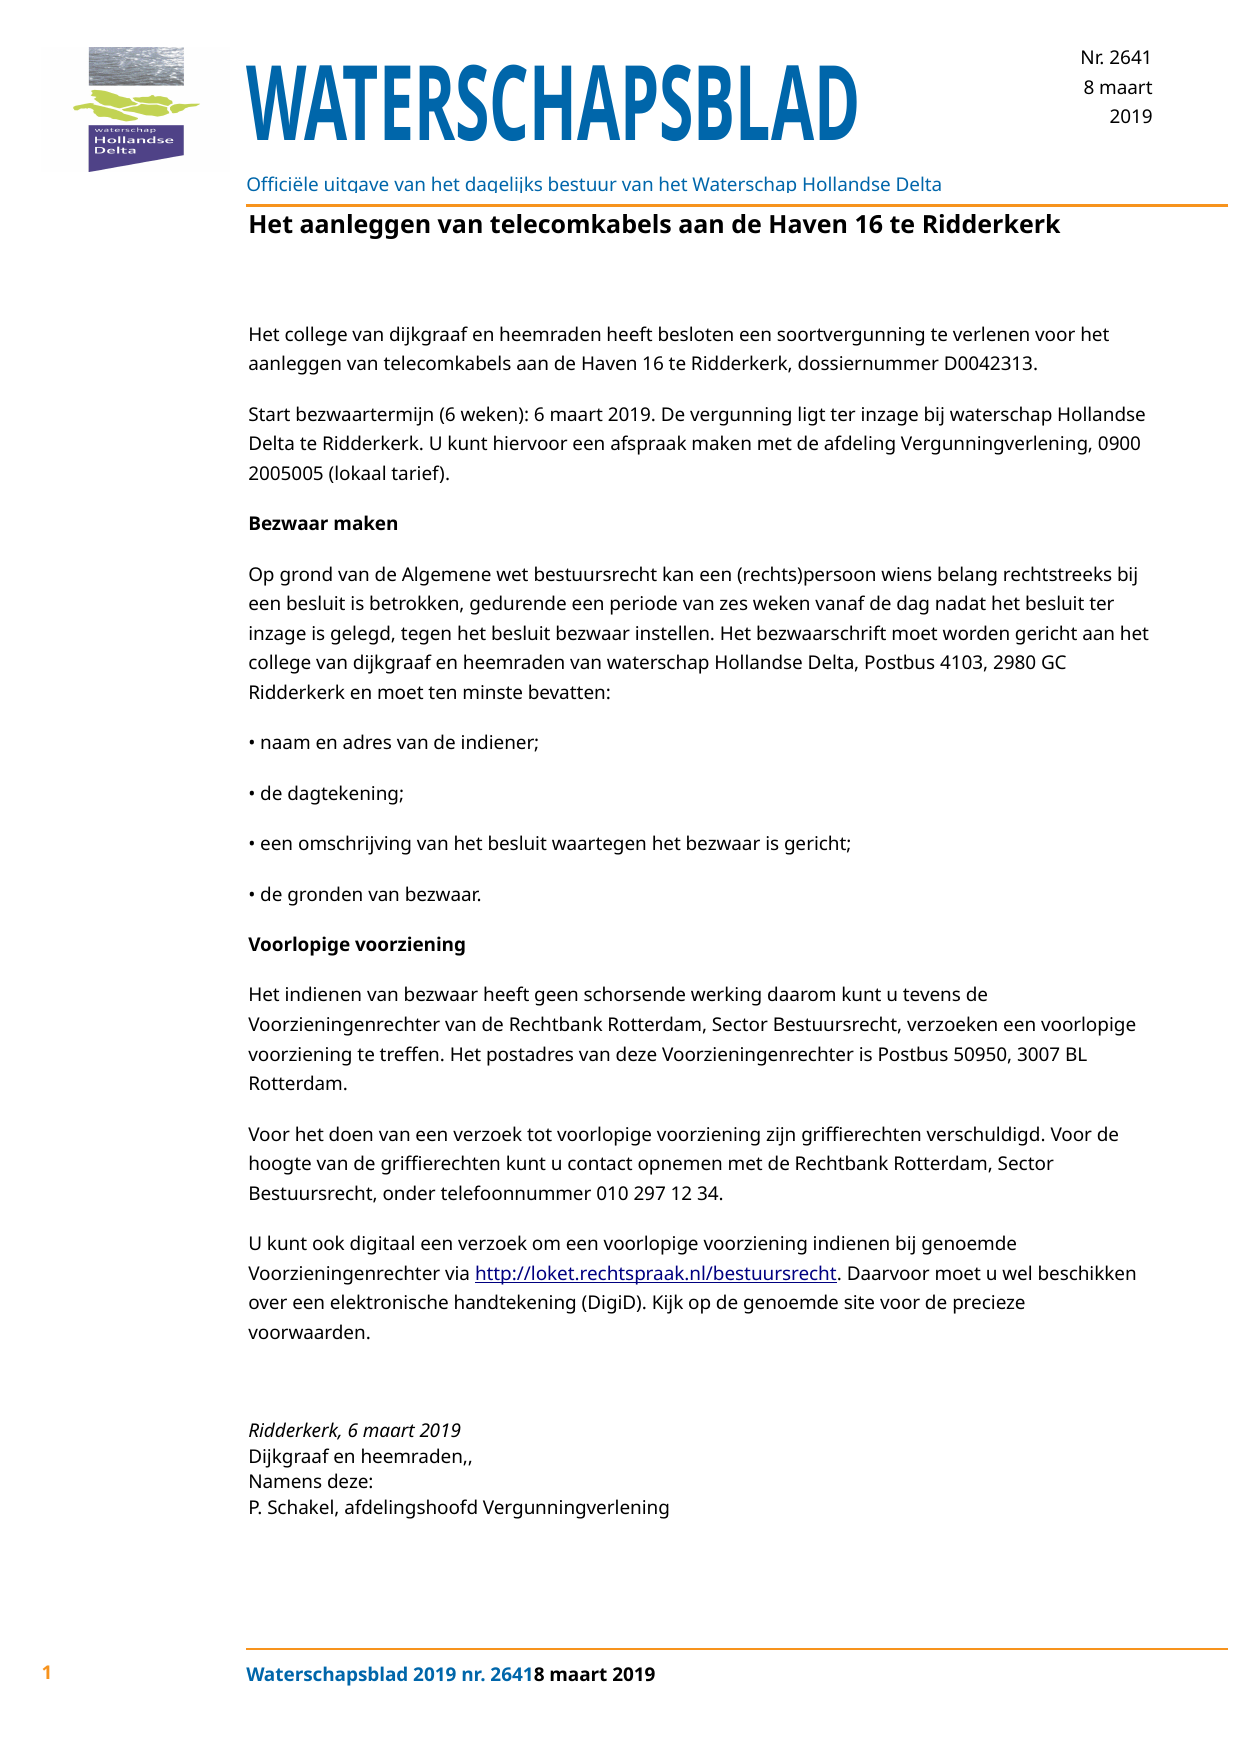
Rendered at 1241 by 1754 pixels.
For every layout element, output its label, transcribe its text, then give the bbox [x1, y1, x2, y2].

text • naam en adres van de indiener; [248, 729, 1152, 755]
text Het indienen van bezwaar heeft geen schorsende werking daarom kunt u tevens de Voorzieningenrechter van de Rechtbank Rotterdam, Sector Bestuursrecht, verzoeken een voorlopige voorziening te treffen. Het postadres van deze Voorzieningenrechter is Postbus 50950, 3007 BL Rotterdam. [248, 982, 1152, 1096]
text Voorlopige voorziening [248, 931, 1152, 957]
text Start bezwaartermijn (6 weken): 6 maart 2019. De vergunning ligt ter inzage bij waterschap Hollandse Delta te Ridderkerk. U kunt hiervoor een afspraak maken met de afdeling Vergunningverlening, 0900 2005005 (lokaal tarief). [248, 401, 1152, 486]
text P. Schakel, afdelingshoofd Vergunningverlening [248, 1494, 1152, 1520]
text Voor het doen van een verzoek tot voorlopige voorziening zijn griffierechten verschuldigd. Voor de hoogte van de griffierechten kunt u contact opnemen met de Rechtbank Rotterdam, Sector Bestuursrecht, onder telefoonnummer 010 297 12 34. [248, 1121, 1152, 1206]
text Op grond van de Algemene wet bestuursrecht kan een (rechts)persoon wiens belang rechtstreeks bij een besluit is betrokken, gedurende een periode van zes weken vanaf de dag nadat het besluit ter inzage is gelegd, tegen het besluit bezwaar instellen. Het bezwaarschrift moet worden gericht aan het college van dijkgraaf en heemraden van waterschap Hollandse Delta, Postbus 4103, 2980 GC Ridderkerk en moet ten minste bevatten: [248, 561, 1152, 705]
picture [41, 47, 231, 172]
text Bezwaar maken [248, 510, 1152, 536]
text • de gronden van bezwaar. [248, 881, 1152, 906]
text U kunt ook digitaal een verzoek om een voorlopige voorziening indienen bij genoemde Voorzieningenrechter via http://loket.rechtspraak.nl/bestuursrecht. Daarvoor moet u wel beschikken over een elektronische handtekening (DigiD). Kijk op de genoemde site voor de precieze voorwaarden. [248, 1230, 1152, 1345]
text • een omschrijving van het besluit waartegen het bezwaar is gericht; [248, 830, 1152, 856]
text Namens deze: [248, 1469, 1152, 1494]
text Ridderkerk, 6 maart 2019 [248, 1417, 1152, 1443]
text • de dagtekening; [248, 780, 1152, 806]
text Het aanleggen van telecomkabels aan de Haven 16 te Ridderkerk [248, 207, 1152, 241]
text Dijkgraaf en heemraden,, [248, 1443, 1152, 1469]
text Het college van dijkgraaf en heemraden heeft besloten een soortvergunning te verlenen voor het aanleggen van telecomkabels aan de Haven 16 te Ridderkerk, dossiernummer D0042313. [248, 321, 1152, 376]
